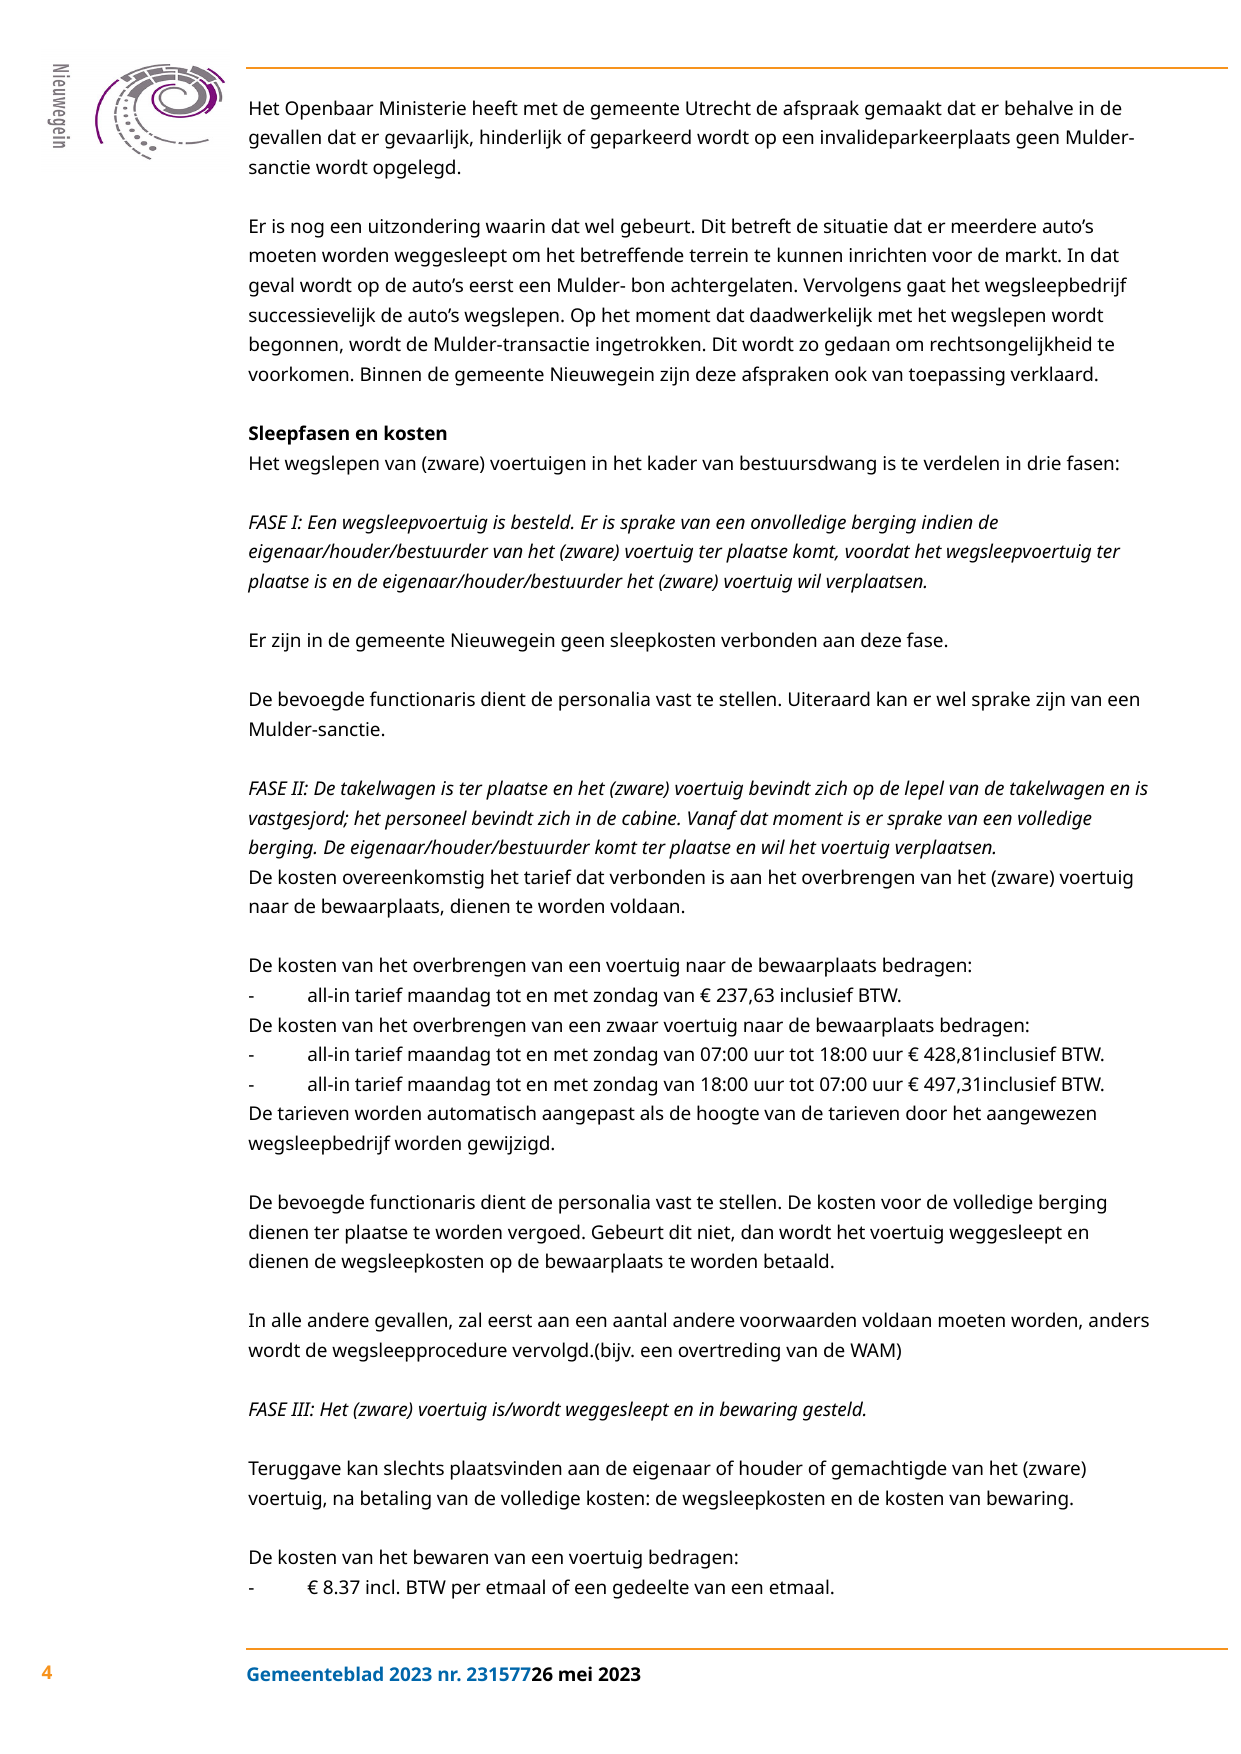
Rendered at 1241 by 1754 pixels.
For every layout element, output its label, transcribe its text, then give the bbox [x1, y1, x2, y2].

text De tarieven worden automatisch aangepast als de hoogte van de tarieven door het aangewezen wegsleepbedrijf worden gewijzigd. [248, 1101, 1152, 1156]
text De bevoegde functionaris dient de personalia vast te stellen. Uiteraard kan er wel sprake zijn van een Mulder-sanctie. [248, 686, 1152, 742]
text Teruggave kan slechts plaatsvinden aan de eigenaar of houder of gemachtigde van het (zware) voertuig, na betaling van de volledige kosten: de wegsleepkosten en de kosten van bewaring. [248, 1456, 1152, 1511]
list all-in tarief maandag tot en met zondag van 18:00 uur tot 07:00 uur € 497,31inclusief BTW. [248, 1071, 1152, 1097]
picture [41, 47, 231, 172]
text De kosten van het overbrengen van een voertuig naar de bewaarplaats bedragen: [248, 953, 1152, 978]
text FASE I: Een wegsleepvoertuig is besteld. Er is sprake van een onvolledige berging indien de eigenaar/houder/bestuurder van het (zware) voertuig ter plaatse komt, voordat het wegsleepvoertuig ter plaatse is en de eigenaar/houder/bestuurder het (zware) voertuig wil verplaatsen. [248, 509, 1152, 594]
text De bevoegde functionaris dient de personalia vast te stellen. De kosten voor de volledige berging dienen ter plaatse te worden vergoed. Gebeurt dit niet, dan wordt het voertuig weggesleept en dienen de wegsleepkosten op de bewaarplaats te worden betaald. [248, 1189, 1152, 1274]
text Er zijn in de gemeente Nieuwegein geen sleepkosten verbonden aan deze fase. [248, 627, 1152, 653]
text De kosten van het bewaren van een voertuig bedragen: [248, 1544, 1152, 1570]
text FASE II: De takelwagen is ter plaatse en het (zware) voertuig bevindt zich op de lepel van de takelwagen en is vastgesjord; het personeel bevindt zich in de cabine. Vanaf dat moment is er sprake van een volledige berging. De eigenaar/houder/bestuurder komt ter plaatse en wil het voertuig verplaatsen. [248, 775, 1152, 860]
list all-in tarief maandag tot en met zondag van € 237,63 inclusief BTW. [248, 982, 1152, 1008]
text FASE III: Het (zware) voertuig is/wordt weggesleept en in bewaring gesteld. [248, 1396, 1152, 1422]
text Het Openbaar Ministerie heeft met de gemeente Utrecht de afspraak gemaakt dat er behalve in de gevallen dat er gevaarlijk, hinderlijk of geparkeerd wordt op een invalideparkeerplaats geen Mulder-sanctie wordt opgelegd. [248, 95, 1152, 180]
text Het wegslepen van (zware) voertuigen in het kader van bestuursdwang is te verdelen in drie fasen: [248, 450, 1152, 476]
list € 8.37 incl. BTW per etmaal of een gedeelte van een etmaal. [248, 1574, 1152, 1600]
text De kosten overeenkomstig het tarief dat verbonden is aan het overbrengen van het (zware) voertuig naar de bewaarplaats, dienen te worden voldaan. [248, 864, 1152, 919]
text In alle andere gevallen, zal eerst aan een aantal andere voorwaarden voldaan moeten worden, anders wordt de wegsleepprocedure vervolgd.(bijv. een overtreding van de WAM) [248, 1308, 1152, 1363]
text De kosten van het overbrengen van een zwaar voertuig naar de bewaarplaats bedragen: [248, 1012, 1152, 1038]
text Sleepfasen en kosten [248, 420, 1152, 446]
list all-in tarief maandag tot en met zondag van 07:00 uur tot 18:00 uur € 428,81inclusief BTW. [248, 1041, 1152, 1067]
text Er is nog een uitzondering waarin dat wel gebeurt. Dit betreft de situatie dat er meerdere auto’s moeten worden weggesleept om het betreffende terrein te kunnen inrichten voor de markt. In dat geval wordt op de auto’s eerst een Mulder- bon achtergelaten. Vervolgens gaat het wegsleepbedrijf successievelijk de auto’s wegslepen. Op het moment dat daadwerkelijk met het wegslepen wordt begonnen, wordt de Mulder-transactie ingetrokken. Dit wordt zo gedaan om rechtsongelijkheid te voorkomen. Binnen de gemeente Nieuwegein zijn deze afspraken ook van toepassing verklaard. [248, 213, 1152, 387]
